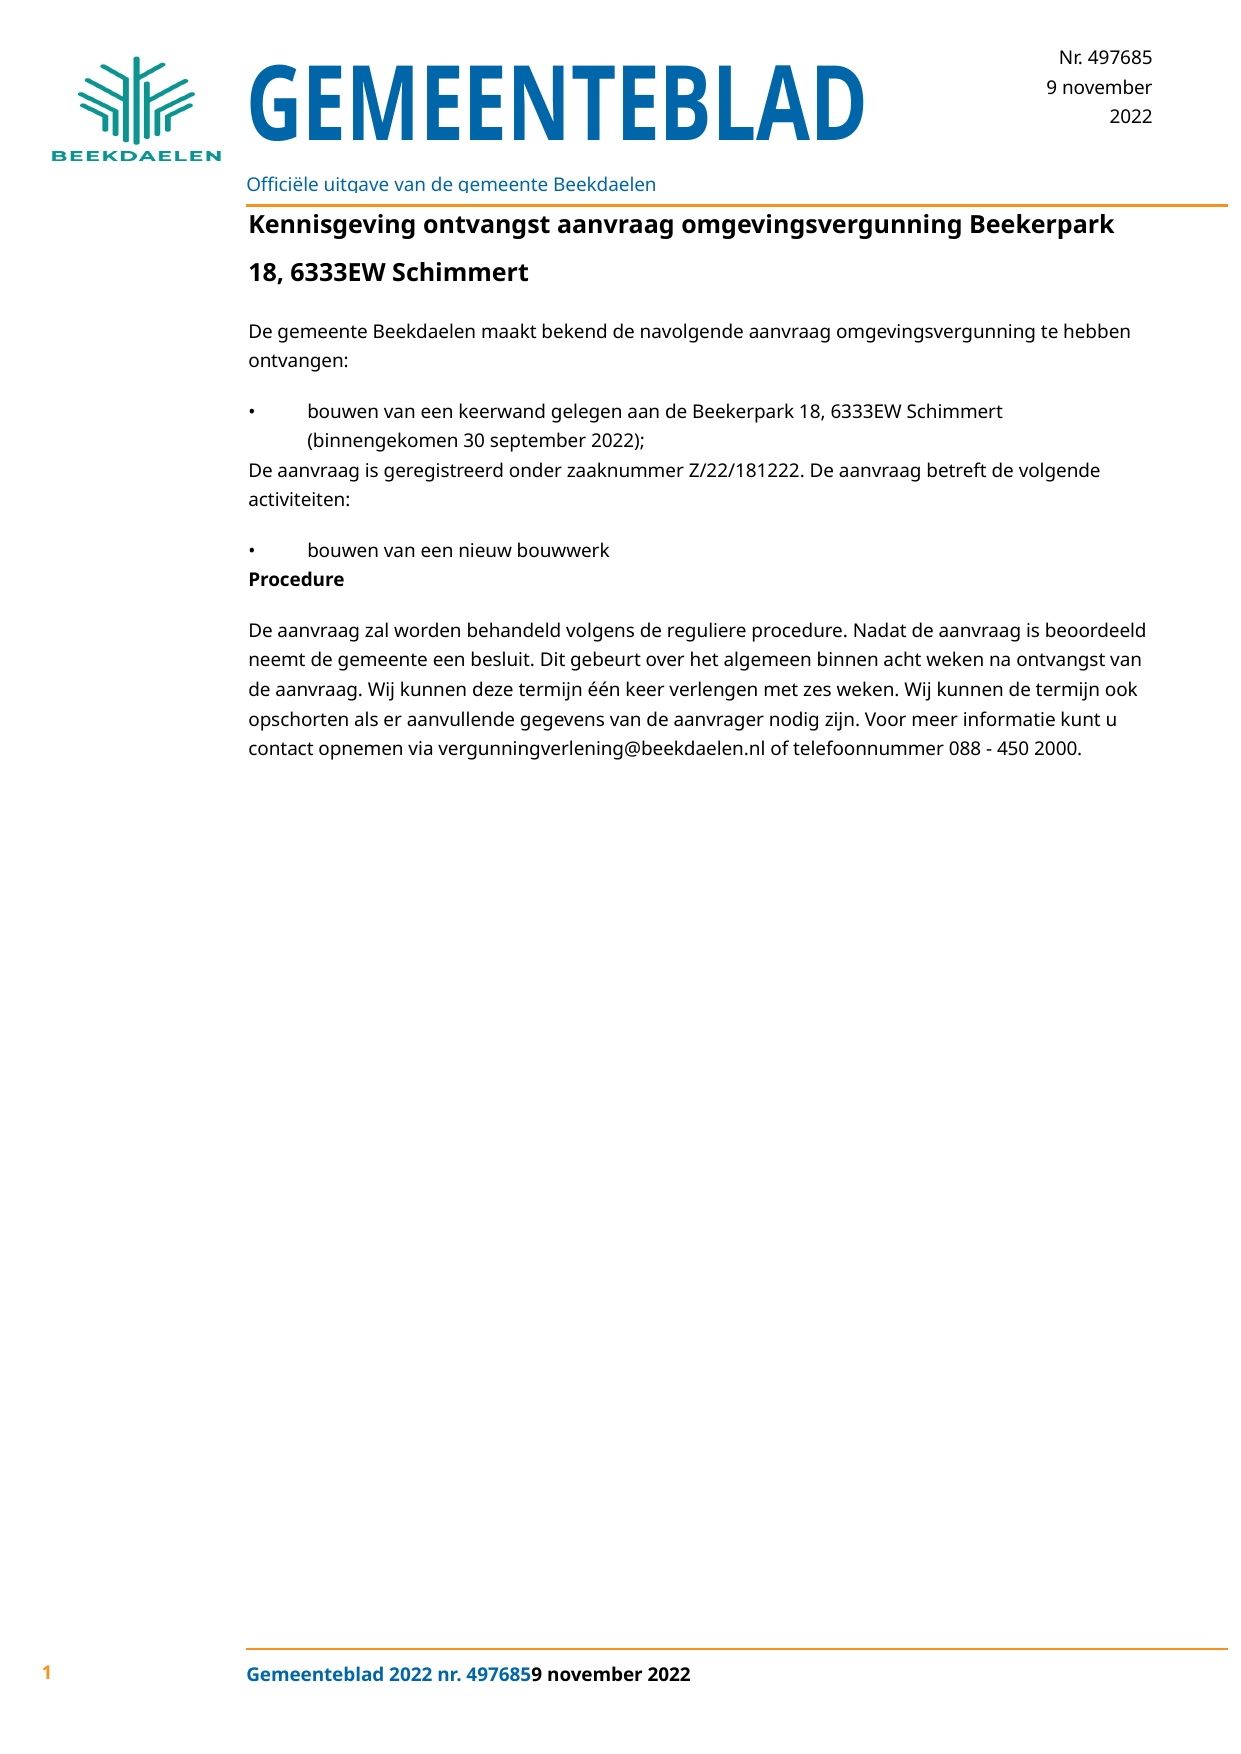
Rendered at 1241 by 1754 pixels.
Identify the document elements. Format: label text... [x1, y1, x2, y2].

text De aanvraag is geregistreerd onder zaaknummer Z/22/181222. De aanvraag betreft de volgende activiteiten: [248, 457, 1152, 512]
text Procedure [248, 567, 1152, 592]
text De gemeente Beekdaelen maakt bekend de navolgende aanvraag omgevingsvergunning te hebben ontvangen: [248, 318, 1152, 373]
text Kennisgeving ontvangst aanvraag omgevingsvergunning Beekerpark 18, 6333EW Schimmert [248, 207, 1152, 288]
list bouwen van een keerwand gelegen aan de Beekerpark 18, 6333EW Schimmert (binnengekomen 30 september 2022); [248, 398, 1152, 453]
list bouwen van een nieuw bouwwerk [248, 537, 1152, 563]
picture [41, 47, 231, 172]
text De aanvraag zal worden behandeld volgens de reguliere procedure. Nadat de aanvraag is beoordeeld neemt de gemeente een besluit. Dit gebeurt over het algemeen binnen acht weken na ontvangst van de aanvraag. Wij kunnen deze termijn één keer verlengen met zes weken. Wij kunnen de termijn ook opschorten als er aanvullende gegevens van de aanvrager nodig zijn. Voor meer informatie kunt u contact opnemen via vergunningverlening@beekdaelen.nl of telefoonnummer 088 - 450 2000. [248, 617, 1152, 761]
